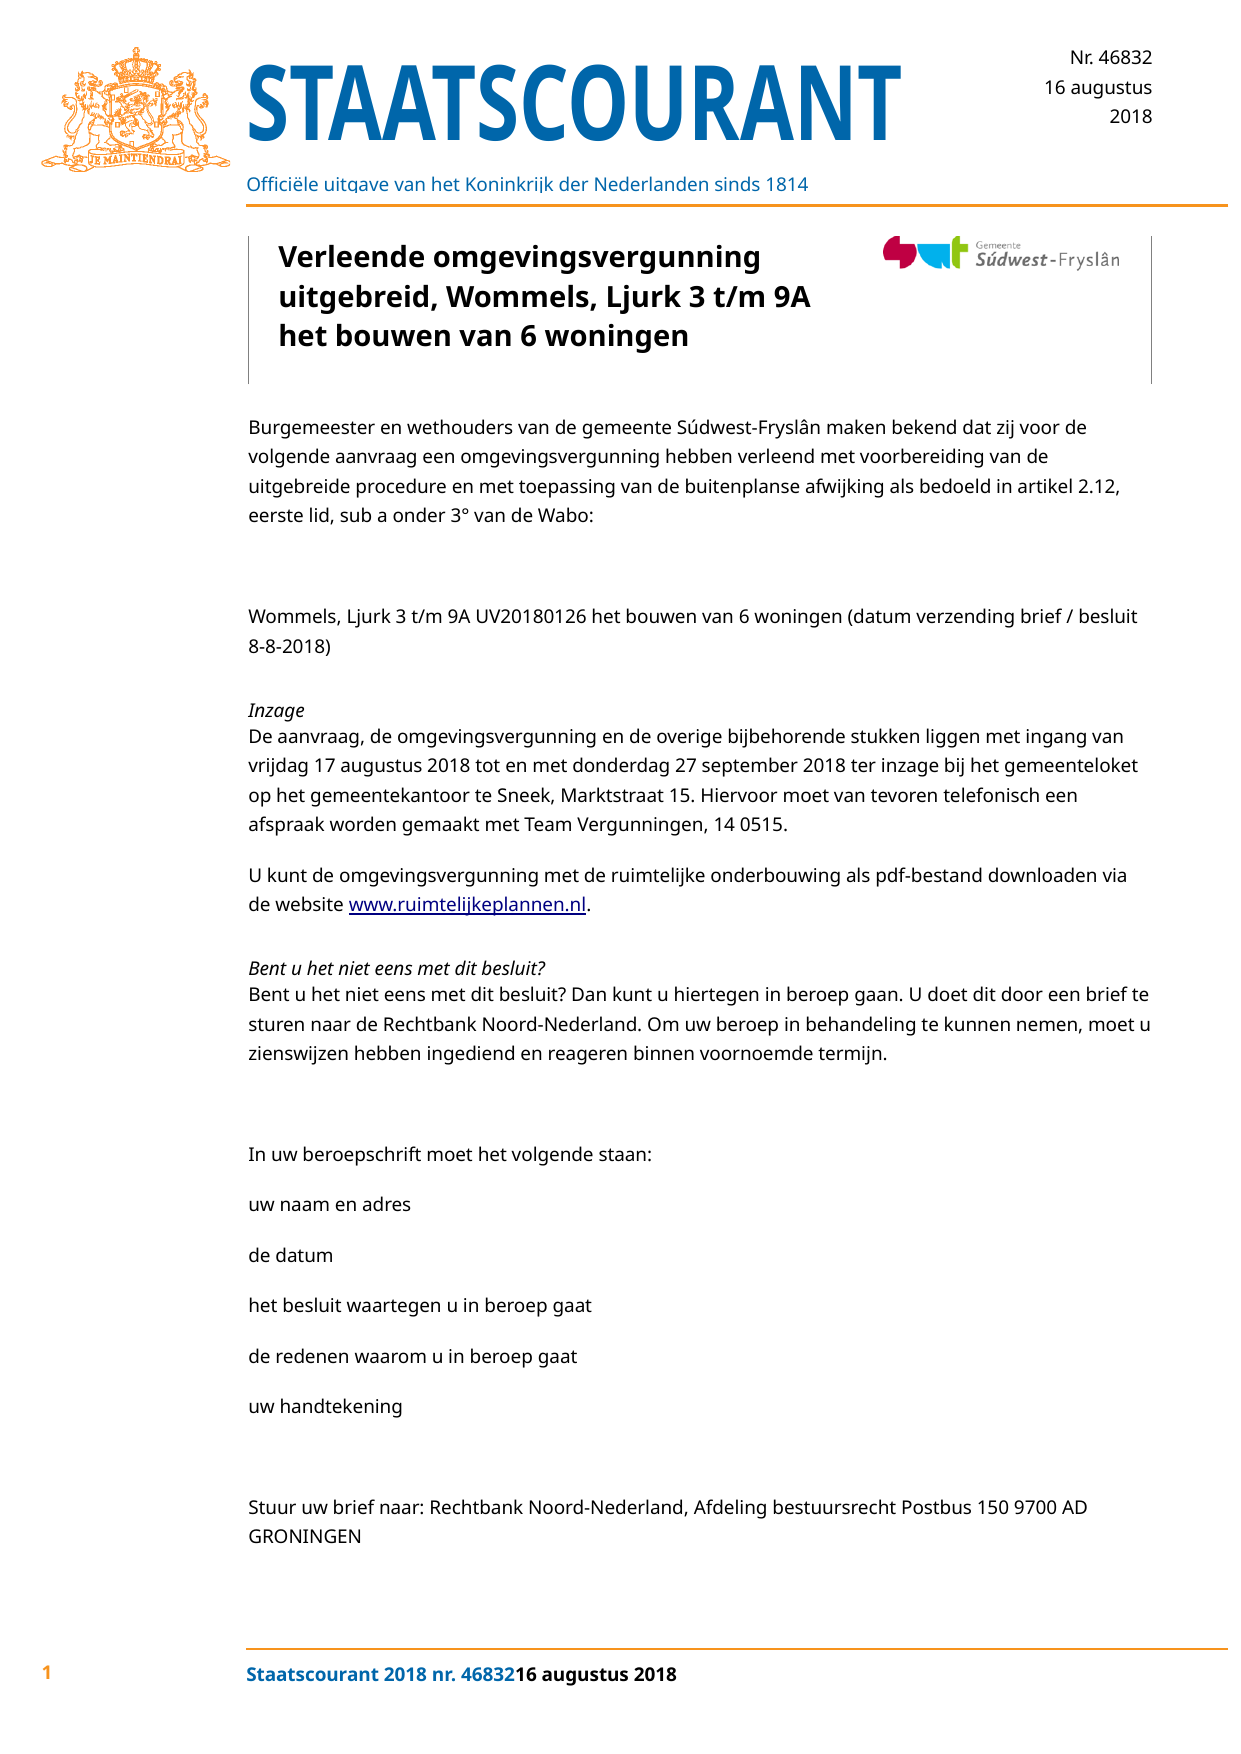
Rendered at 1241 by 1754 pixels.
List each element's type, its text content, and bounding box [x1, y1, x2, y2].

text In uw beroepschrift moet het volgende staan: [248, 1141, 1152, 1167]
text U kunt de omgevingsvergunning met de ruimtelijke onderbouwing als pdf-bestand downloaden via de website www.ruimtelijkeplannen.nl. [248, 862, 1152, 917]
text het besluit waartegen u in beroep gaat [248, 1292, 1152, 1318]
text Stuur uw brief naar: Rechtbank Noord-Nederland, Afdeling bestuursrecht Postbus 150 9700 AD GRONINGEN [248, 1494, 1152, 1549]
text Inzage [248, 697, 1152, 723]
text Bent u het niet eens met dit besluit? [248, 956, 1152, 981]
text uw naam en adres [248, 1192, 1152, 1217]
text Wommels, Ljurk 3 t/m 9A UV20180126 het bouwen van 6 woningen (datum verzending brief / besluit 8-8-2018) [248, 603, 1152, 659]
picture [882, 236, 1119, 272]
picture [41, 47, 231, 172]
text de datum [248, 1242, 1152, 1268]
text Bent u het niet eens met dit besluit? Dan kunt u hiertegen in beroep gaan. U doet dit door een brief te sturen naar de Rechtbank Noord-Nederland. Om uw beroep in behandeling te kunnen nemen, moet u zienswijzen hebben ingediend en reageren binnen voornoemde termijn. [248, 981, 1152, 1066]
text uw handtekening [248, 1393, 1152, 1419]
table_header [850, 236, 1151, 384]
table_header Verleende omgevingsvergunning uitgebreid, Wommels, Ljurk 3 t/m 9A het bouwen van 6 woningen [249, 236, 850, 384]
text De aanvraag, de omgevingsvergunning en de overige bijbehorende stukken liggen met ingang van vrijdag 17 augustus 2018 tot en met donderdag 27 september 2018 ter inzage bij het gemeenteloket op het gemeentekantoor te Sneek, Marktstraat 15. Hiervoor moet van tevoren telefonisch een afspraak worden gemaakt met Team Vergunningen, 14 0515. [248, 723, 1152, 837]
text de redenen waarom u in beroep gaat [248, 1343, 1152, 1369]
text Burgemeester en wethouders van de gemeente Súdwest-Fryslân maken bekend dat zij voor de volgende aanvraag een omgevingsvergunning hebben verleend met voorbereiding van de uitgebreide procedure en met toepassing van de buitenplanse afwijking als bedoeld in artikel 2.12, eerste lid, sub a onder 3° van de Wabo: [248, 414, 1152, 528]
